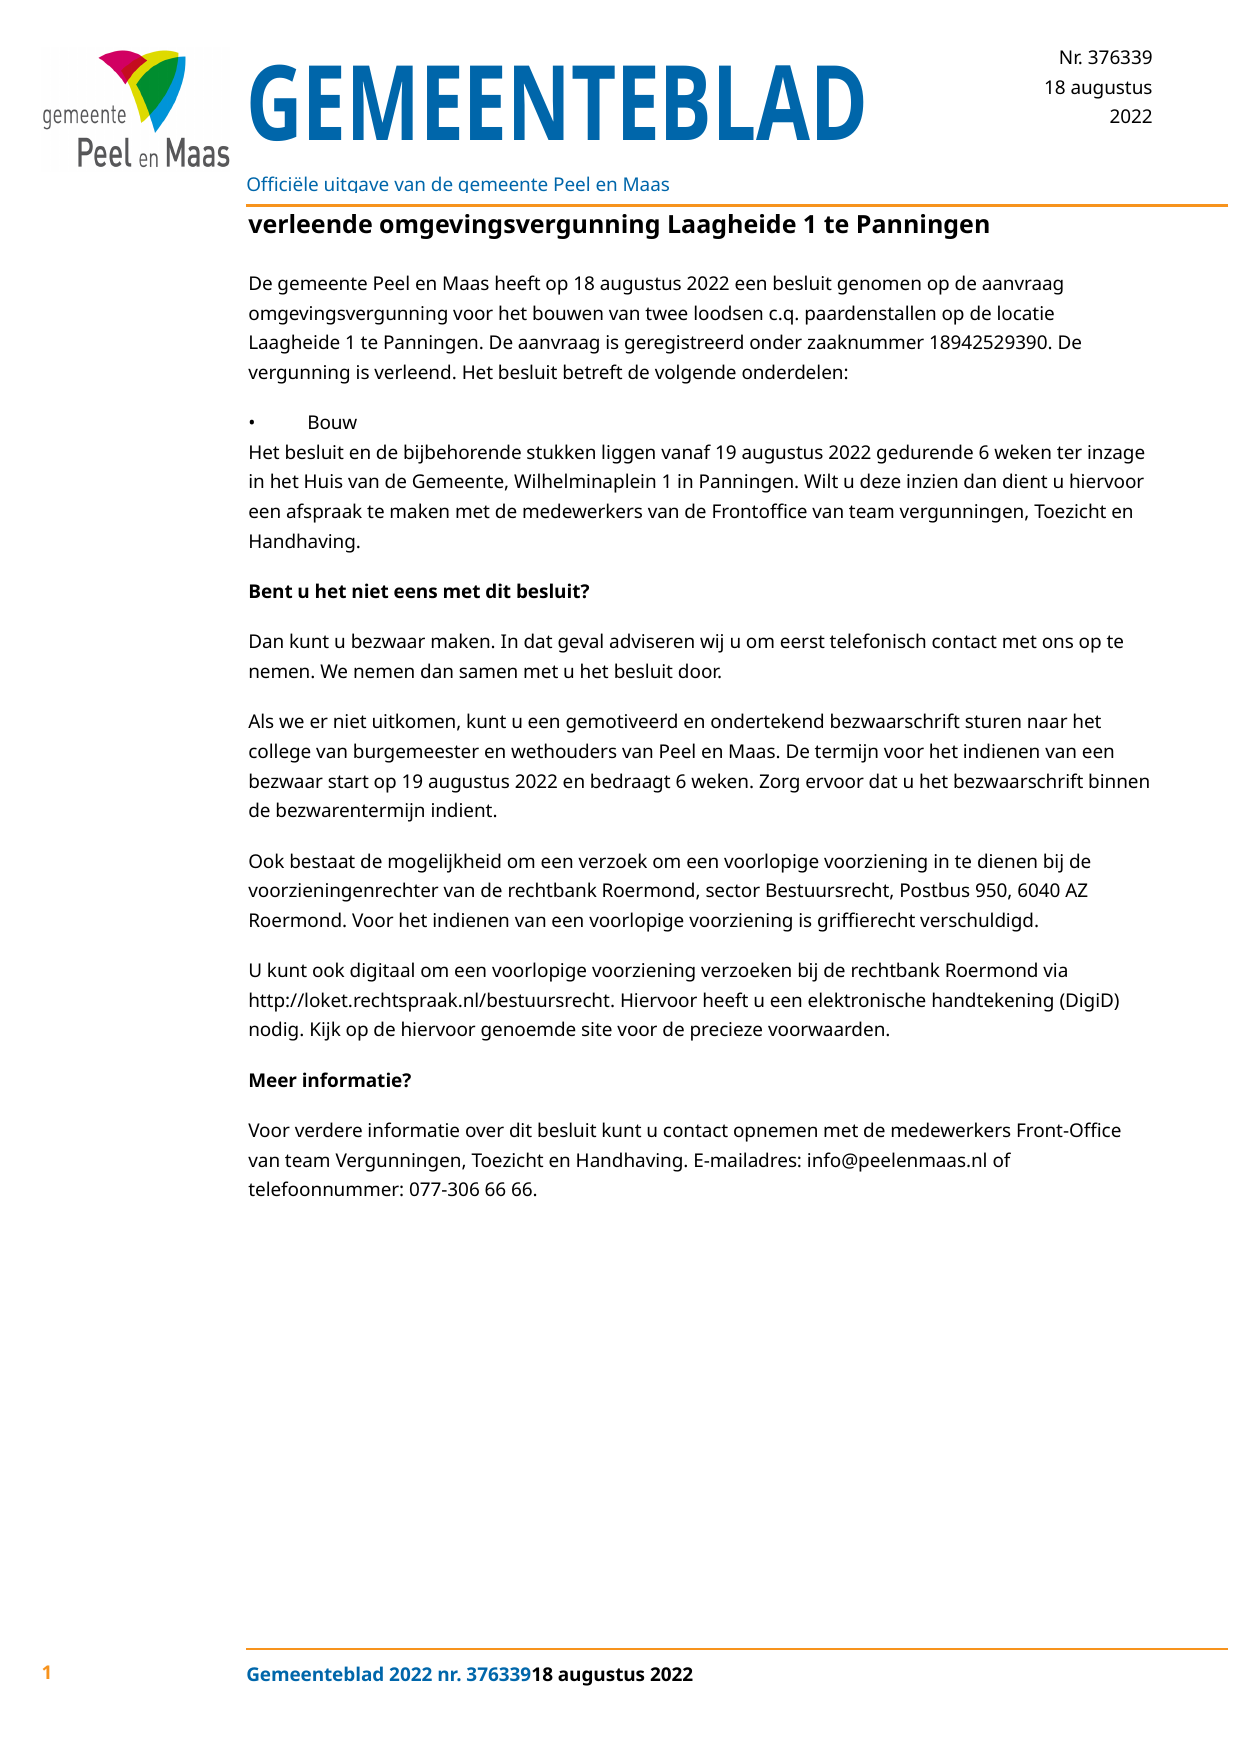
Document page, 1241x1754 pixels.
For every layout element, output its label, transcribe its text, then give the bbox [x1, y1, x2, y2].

text De gemeente Peel en Maas heeft op 18 augustus 2022 een besluit genomen op de aanvraag omgevingsvergunning voor het bouwen van twee loodsen c.q. paardenstallen op de locatie Laagheide 1 te Panningen. De aanvraag is geregistreerd onder zaaknummer 18942529390. De vergunning is verleend. Het besluit betreft de volgende onderdelen: [248, 270, 1152, 385]
text verleende omgevingsvergunning Laagheide 1 te Panningen [248, 207, 1152, 241]
text Als we er niet uitkomen, kunt u een gemotiveerd en ondertekend bezwaarschrift sturen naar het college van burgemeester en wethouders van Peel en Maas. De termijn voor het indienen van een bezwaar start op 19 augustus 2022 en bedraagt 6 weken. Zorg ervoor dat u het bezwaarschrift binnen de bezwarentermijn indient. [248, 709, 1152, 823]
text Meer informatie? [248, 1067, 1152, 1093]
text Dan kunt u bezwaar maken. In dat geval adviseren wij u om eerst telefonisch contact met ons op te nemen. We nemen dan samen met u het besluit door. [248, 629, 1152, 684]
list Bouw [248, 409, 1152, 435]
text Het besluit en de bijbehorende stukken liggen vanaf 19 augustus 2022 gedurende 6 weken ter inzage in het Huis van de Gemeente, Wilhelminaplein 1 in Panningen. Wilt u deze inzien dan dient u hiervoor een afspraak te maken met de medewerkers van de Frontoffice van team vergunningen, Toezicht en Handhaving. [248, 439, 1152, 553]
picture [41, 47, 231, 172]
text Bent u het niet eens met dit besluit? [248, 578, 1152, 604]
text Ook bestaat de mogelijkheid om een verzoek om een voorlopige voorziening in te dienen bij de voorzieningenrechter van de rechtbank Roermond, sector Bestuursrecht, Postbus 950, 6040 AZ Roermond. Voor het indienen van een voorlopige voorziening is griffierecht verschuldigd. [248, 848, 1152, 933]
text U kunt ook digitaal om een voorlopige voorziening verzoeken bij de rechtbank Roermond via http://loket.rechtspraak.nl/bestuursrecht. Hiervoor heeft u een elektronische handtekening (DigiD) nodig. Kijk op de hiervoor genoemde site voor de precieze voorwaarden. [248, 957, 1152, 1042]
text Voor verdere informatie over dit besluit kunt u contact opnemen met de medewerkers Front-Office van team Vergunningen, Toezicht en Handhaving. E-mailadres: info@peelenmaas.nl of telefoonnummer: 077-306 66 66. [248, 1117, 1152, 1202]
